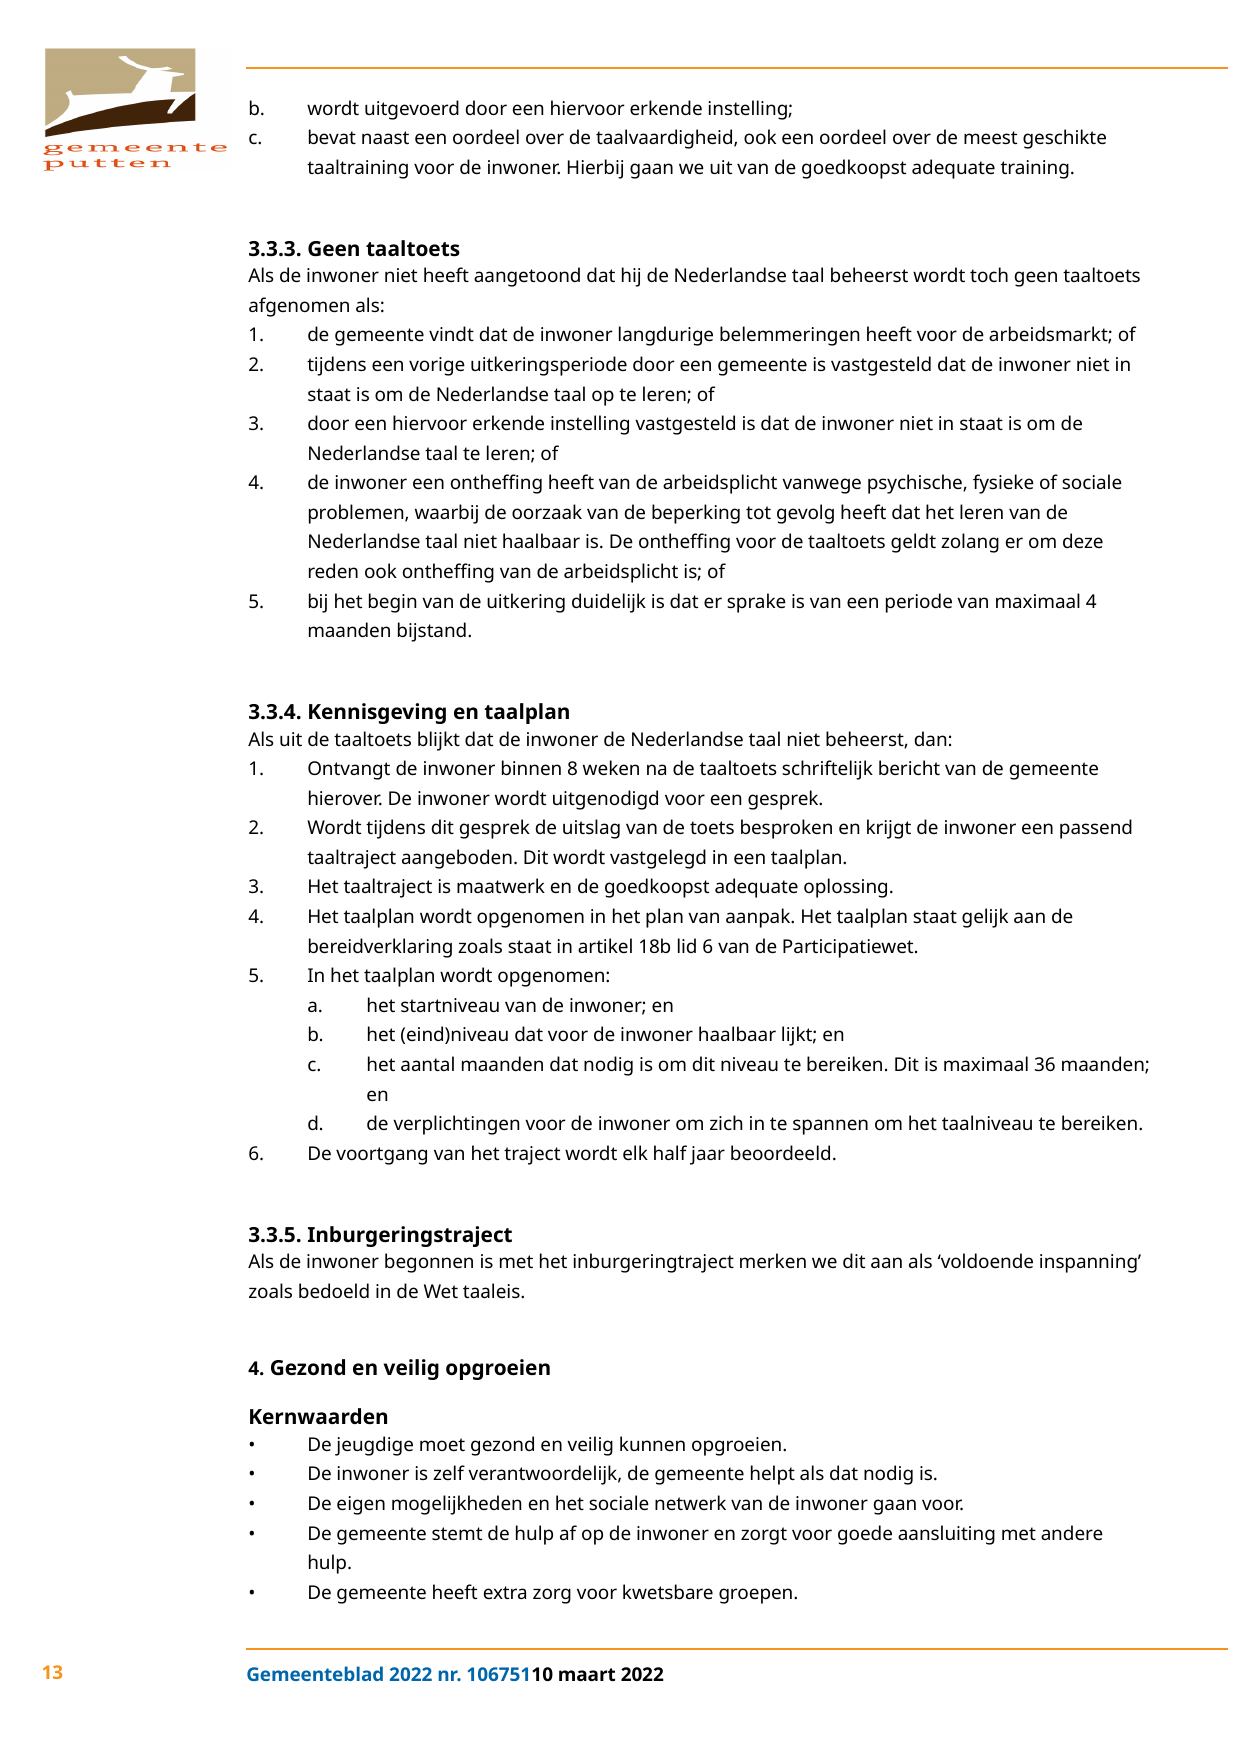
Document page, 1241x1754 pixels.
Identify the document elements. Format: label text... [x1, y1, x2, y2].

text 3.3.3. Geen taaltoets [248, 234, 1152, 262]
list wordt uitgevoerd door een hiervoor erkende instelling; [248, 95, 1152, 121]
list Ontvangt de inwoner binnen 8 weken na de taaltoets schriftelijk bericht van de gemeente hierover. De inwoner wordt uitgenodigd voor een gesprek. [248, 755, 1152, 811]
list bij het begin van de uitkering duidelijk is dat er sprake is van een periode van maximaal 4 maanden bijstand. [248, 588, 1152, 643]
list de inwoner een ontheffing heeft van de arbeidsplicht vanwege psychische, fysieke of sociale problemen, waarbij de oorzaak van de beperking tot gevolg heeft dat het leren van de Nederlandse taal niet haalbaar is. De ontheffing voor de taaltoets geldt zolang er om deze reden ook ontheffing van de arbeidsplicht is; of [248, 469, 1152, 584]
list Het taaltraject is maatwerk en de goedkoopst adequate oplossing. [248, 874, 1152, 899]
list het aantal maanden dat nodig is om dit niveau te bereiken. Dit is maximaal 36 maanden; en [307, 1051, 1152, 1107]
picture [41, 47, 231, 172]
list De jeugdige moet gezond en veilig kunnen opgroeien. [248, 1431, 1152, 1457]
list De eigen mogelijkheden en het sociale netwerk van de inwoner gaan voor. [248, 1490, 1152, 1516]
list door een hiervoor erkende instelling vastgesteld is dat de inwoner niet in staat is om de Nederlandse taal te leren; of [248, 410, 1152, 466]
list tijdens een vorige uitkeringsperiode door een gemeente is vastgesteld dat de inwoner niet in staat is om de Nederlandse taal op te leren; of [248, 351, 1152, 406]
text Als uit de taaltoets blijkt dat de inwoner de Nederlandse taal niet beheerst, dan: [248, 726, 1152, 752]
list De inwoner is zelf verantwoordelijk, de gemeente helpt als dat nodig is. [248, 1461, 1152, 1486]
text 3.3.4. Kennisgeving en taalplan [248, 697, 1152, 726]
text Als de inwoner begonnen is met het inburgeringtraject merken we dit aan als ‘voldoende inspanning’ zoals bedoeld in de Wet taaleis. [248, 1248, 1152, 1304]
list De gemeente stemt de hulp af op de inwoner en zorgt voor goede aansluiting met andere hulp. [248, 1520, 1152, 1575]
text 4. Gezond en veilig opgroeien [248, 1353, 1152, 1382]
text 3.3.5. Inburgeringstraject [248, 1220, 1152, 1248]
list het (eind)niveau dat voor de inwoner haalbaar lijkt; en [307, 1022, 1152, 1047]
list bevat naast een oordeel over de taalvaardigheid, ook een oordeel over de meest geschikte taaltraining voor de inwoner. Hierbij gaan we uit van de goedkoopst adequate training. [248, 124, 1152, 180]
list De gemeente heeft extra zorg voor kwetsbare groepen. [248, 1579, 1152, 1604]
text Kernwaarden [248, 1402, 1152, 1431]
list Het taalplan wordt opgenomen in het plan van aanpak. Het taalplan staat gelijk aan de bereidverklaring zoals staat in artikel 18b lid 6 van de Participatiewet. [248, 903, 1152, 959]
list het startniveau van de inwoner; en [307, 992, 1152, 1018]
text Als de inwoner niet heeft aangetoond dat hij de Nederlandse taal beheerst wordt toch geen taaltoets afgenomen als: [248, 262, 1152, 318]
list de verplichtingen voor de inwoner om zich in te spannen om het taalniveau te bereiken. [307, 1110, 1152, 1136]
list In het taalplan wordt opgenomen: [248, 962, 1152, 988]
list De voortgang van het traject wordt elk half jaar beoordeeld. [248, 1140, 1152, 1166]
list Wordt tijdens dit gesprek de uitslag van de toets besproken en krijgt de inwoner een passend taaltraject aangeboden. Dit wordt vastgelegd in een taalplan. [248, 814, 1152, 870]
list de gemeente vindt dat de inwoner langdurige belemmeringen heeft voor de arbeidsmarkt; of [248, 322, 1152, 347]
